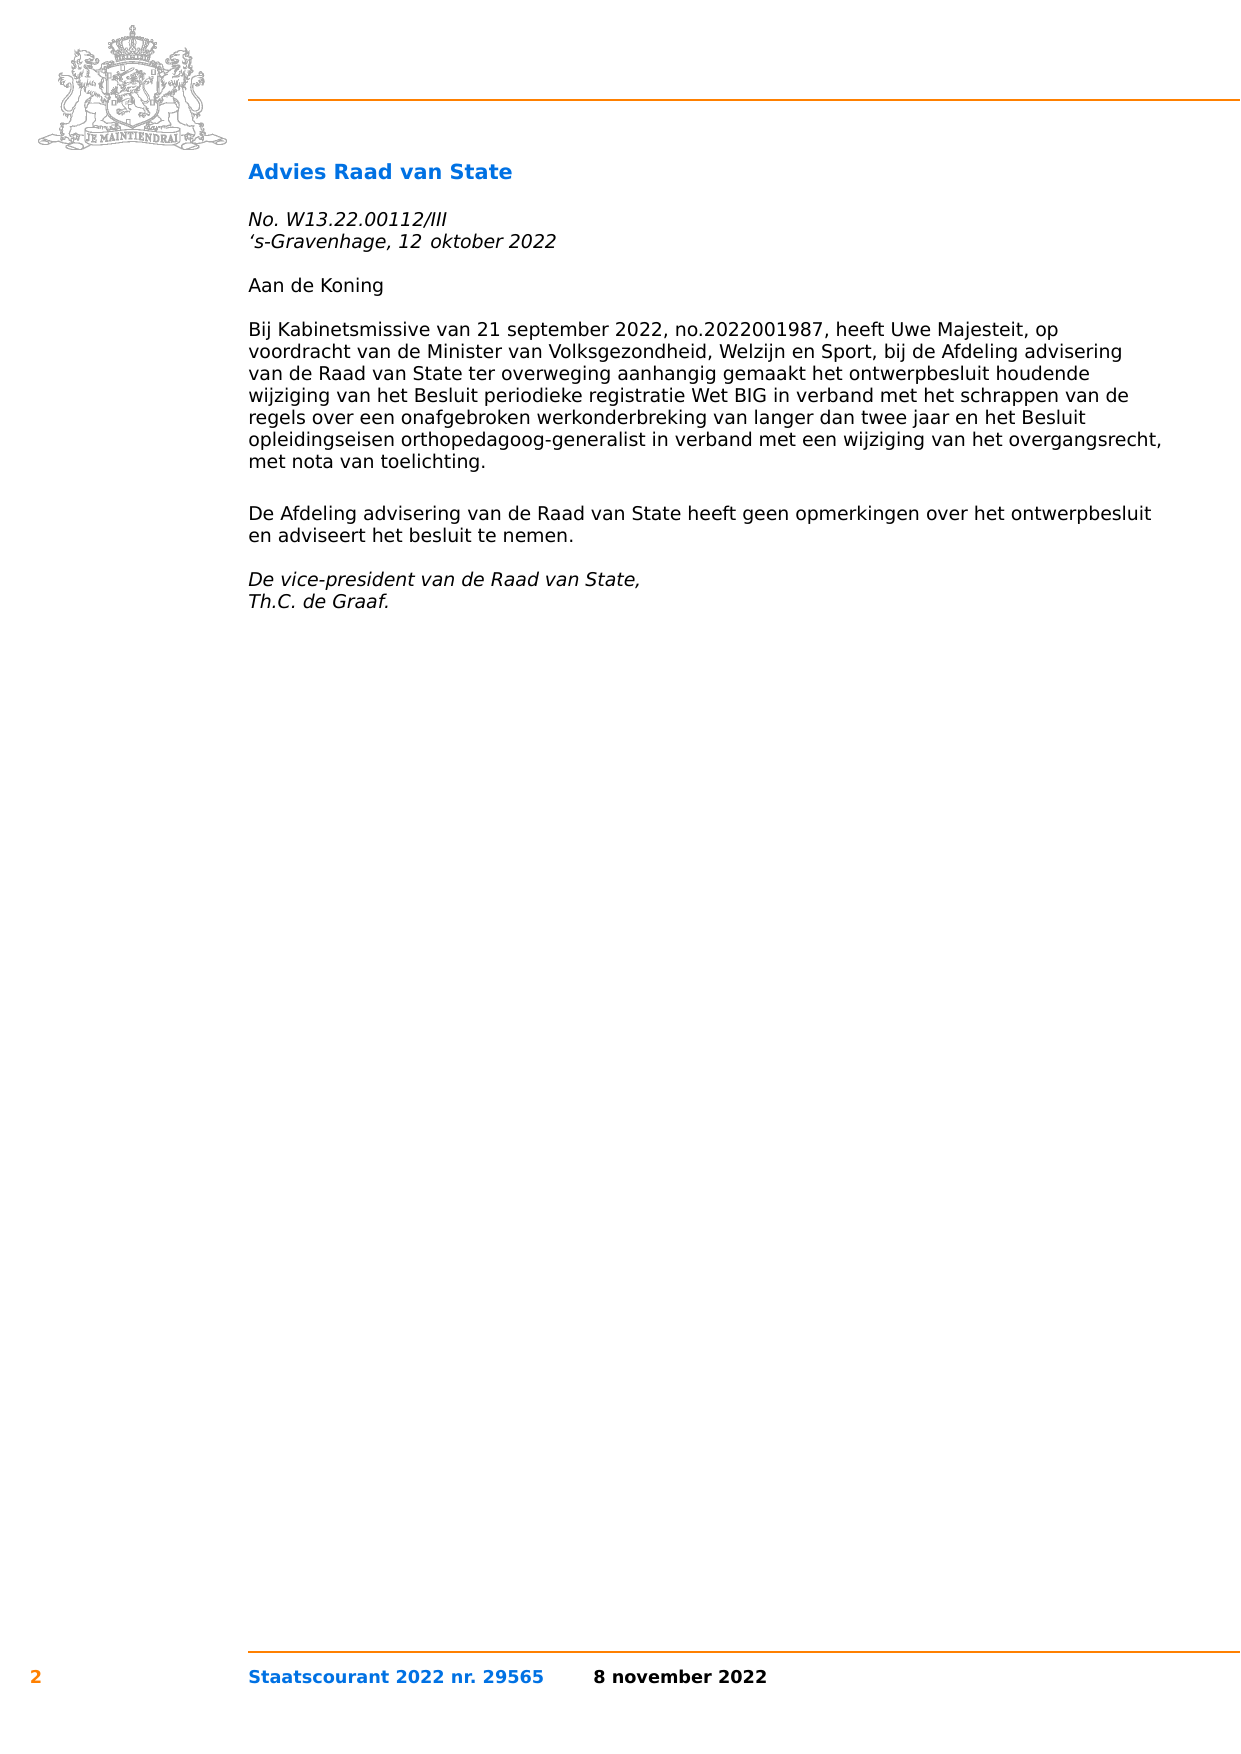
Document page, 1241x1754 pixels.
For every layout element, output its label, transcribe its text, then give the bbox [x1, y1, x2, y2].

text Bij Kabinetsmissive van 21 september 2022, no.2022001987, heeft Uwe Majesteit, op voordracht van de Minister van Volksgezondheid, Welzijn en Sport, bij de Afdeling advisering van de Raad van State ter overweging aanhangig gemaakt het ontwerpbesluit houdende wijziging van het Besluit periodieke registratie Wet BIG in verband met het schrappen van de regels over een onafgebroken werkonderbreking van langer dan twee jaar en het Besluit opleidingseisen orthopedagoog-generalist in verband met een wijziging van het overgangsrecht, met nota van toelichting. [248, 319, 1163, 473]
subtitle Advies Raad van State [248, 160, 1163, 184]
text De vice-president van de Raad van State, Th.C. de Graaf. [248, 568, 1163, 612]
text No. W13.22.00112/III [248, 209, 1163, 231]
text Aan de Koning [248, 275, 1163, 297]
text ‘s-Gravenhage, 12 oktober 2022 [248, 231, 1163, 253]
picture [38, 25, 227, 150]
text De Afdeling advisering van de Raad van State heeft geen opmerkingen over het ontwerpbesluit en adviseert het besluit te nemen. [248, 503, 1163, 547]
